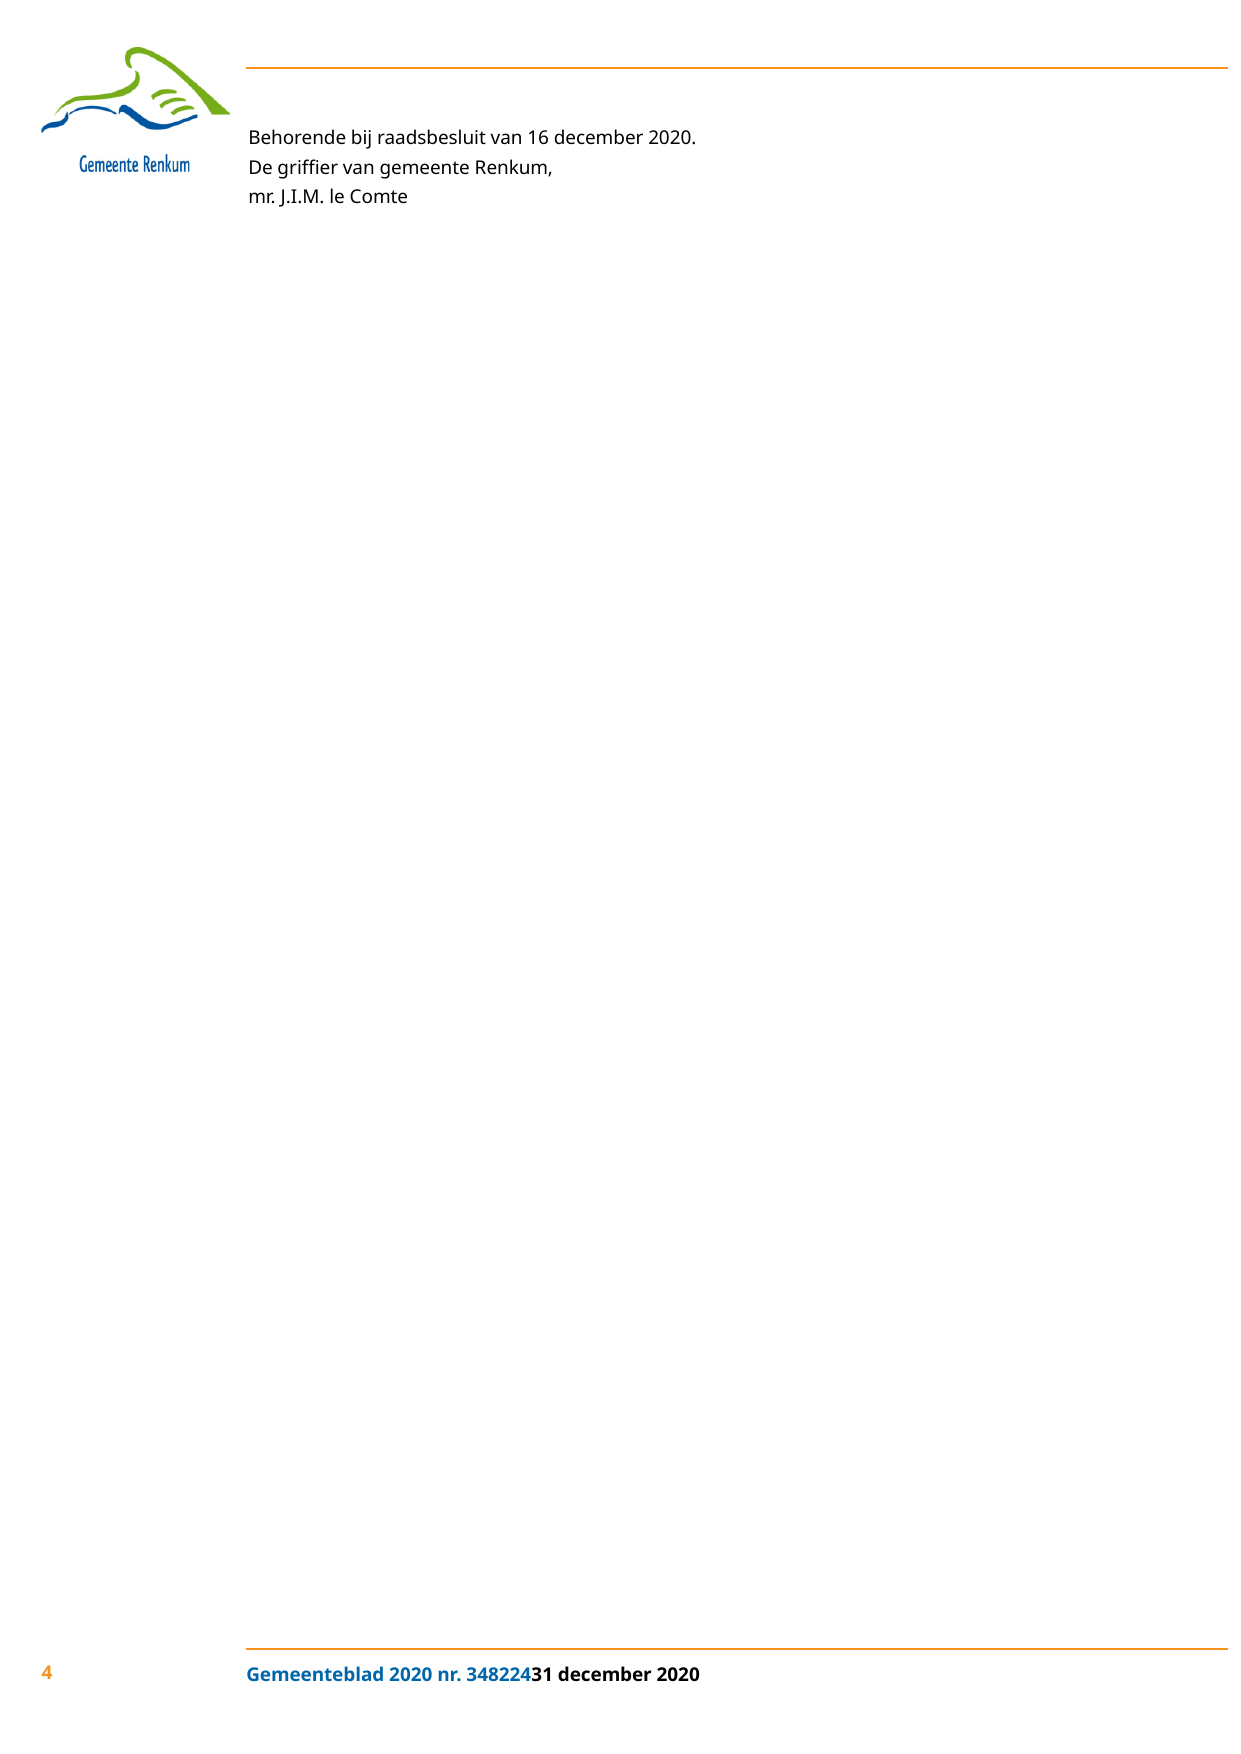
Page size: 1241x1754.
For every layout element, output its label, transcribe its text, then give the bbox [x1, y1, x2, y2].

text De griffier van gemeente Renkum, [248, 154, 1152, 180]
picture [41, 47, 231, 172]
text mr. J.I.M. le Comte [248, 183, 1152, 209]
text Behorende bij raadsbesluit van 16 december 2020. [248, 124, 1152, 150]
